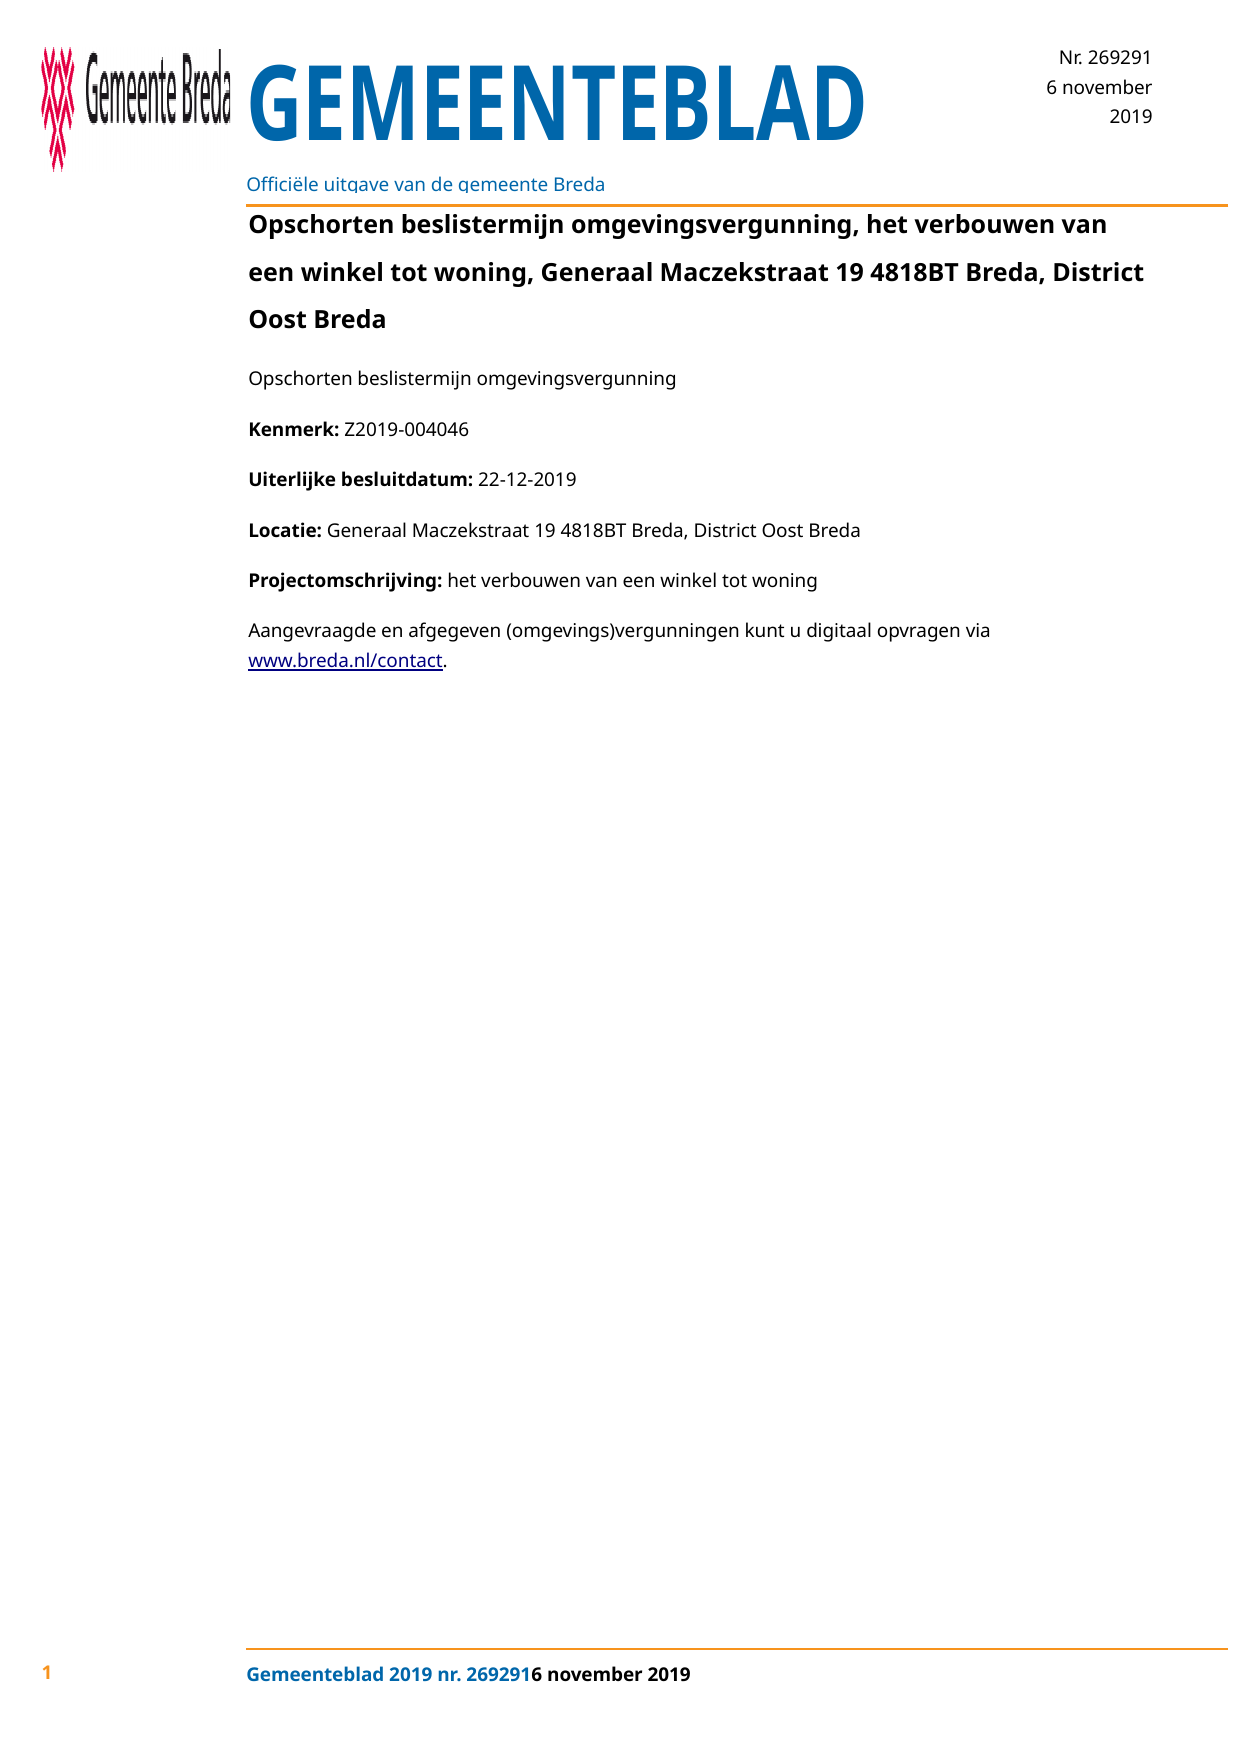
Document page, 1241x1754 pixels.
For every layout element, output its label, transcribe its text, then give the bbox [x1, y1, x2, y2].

text Locatie: Generaal Maczekstraat 19 4818BT Breda, District Oost Breda [248, 517, 1152, 542]
text Aangevraagde en afgegeven (omgevings)vergunningen kunt u digitaal opvragen via www.breda.nl/contact. [248, 618, 1152, 673]
text Opschorten beslistermijn omgevingsvergunning, het verbouwen van een winkel tot woning, Generaal Maczekstraat 19 4818BT Breda, District Oost Breda [248, 207, 1152, 336]
text Kenmerk: Z2019-004046 [248, 416, 1152, 442]
text Uiterlijke besluitdatum: 22-12-2019 [248, 466, 1152, 492]
picture [41, 47, 231, 172]
text Opschorten beslistermijn omgevingsvergunning [248, 366, 1152, 391]
text Projectomschrijving: het verbouwen van een winkel tot woning [248, 567, 1152, 593]
